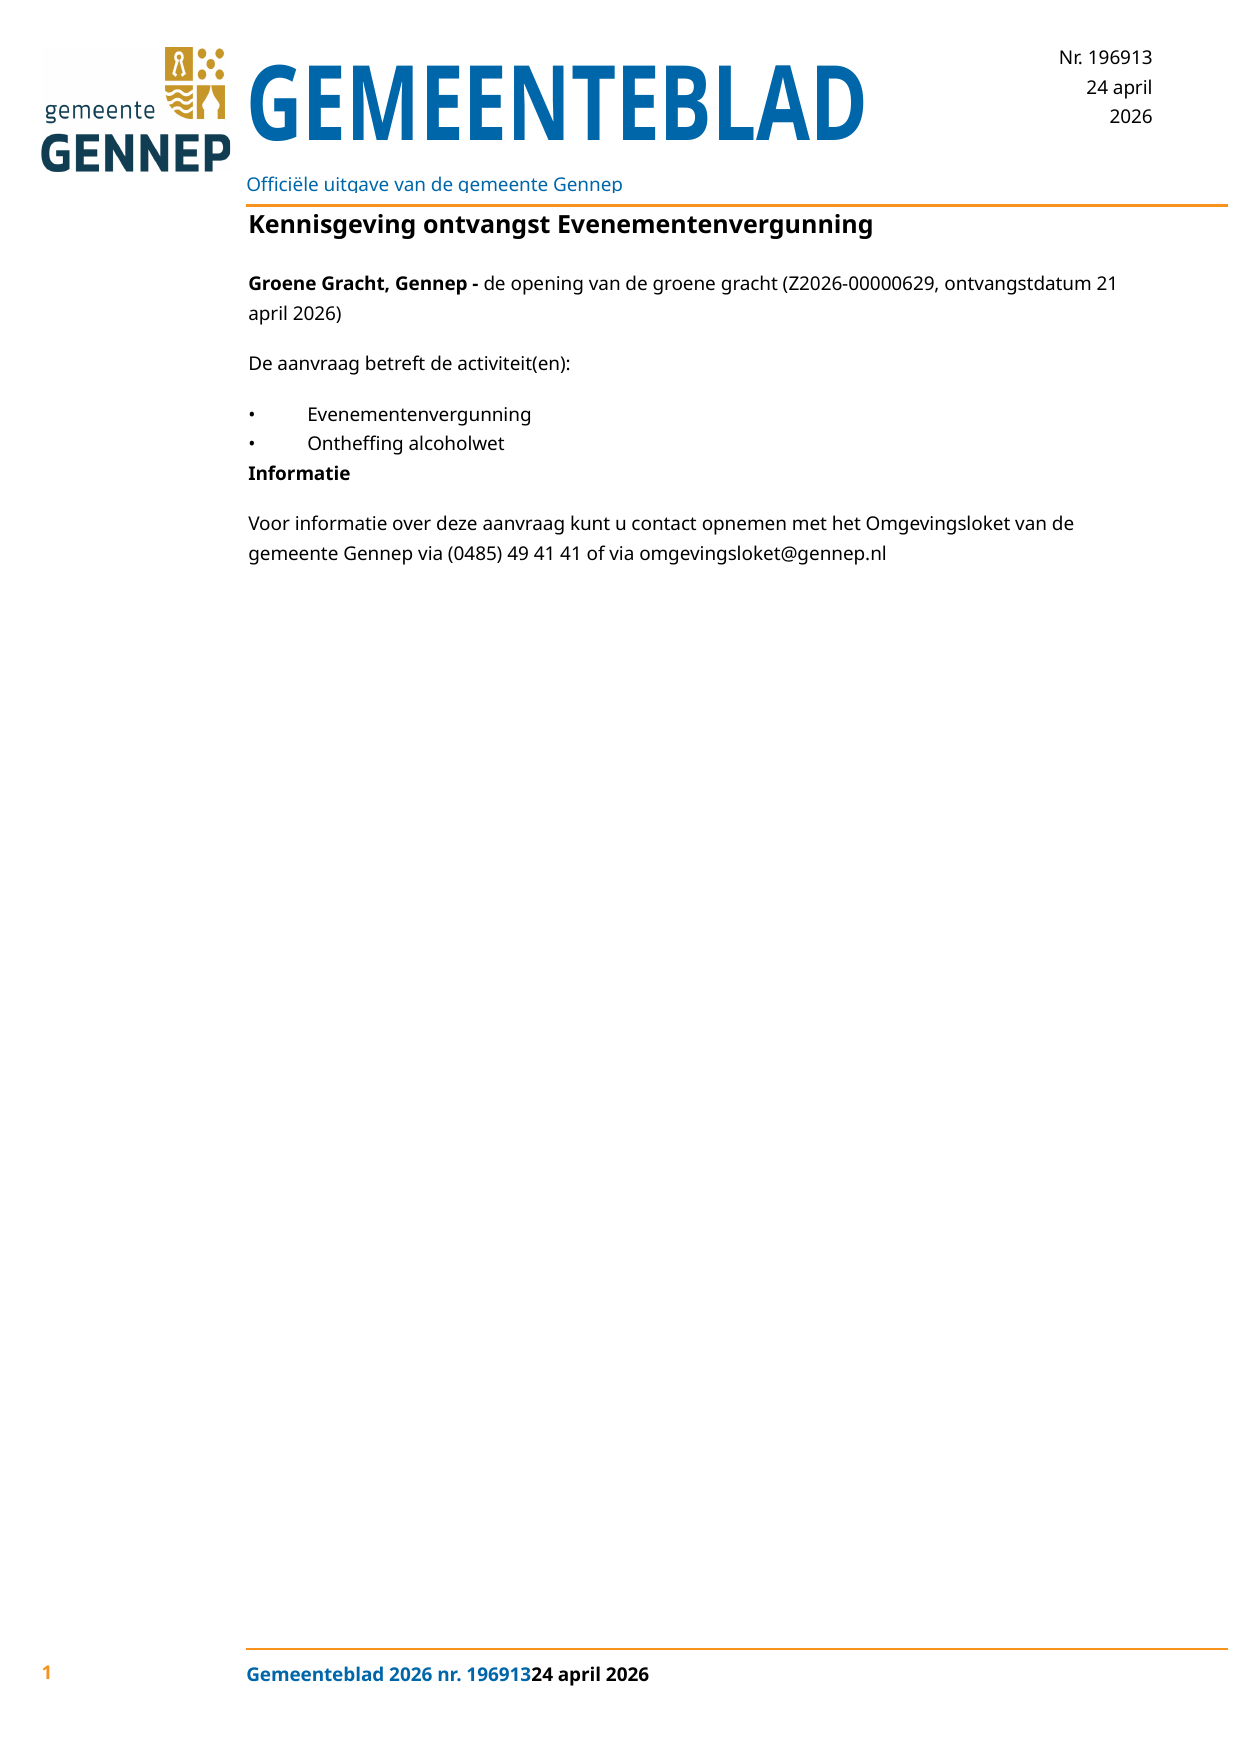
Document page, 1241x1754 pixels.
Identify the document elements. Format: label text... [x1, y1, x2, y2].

list Ontheffing alcoholwet [248, 430, 1152, 456]
text Groene Gracht, Gennep - de opening van de groene gracht (Z2026-00000629, ontvangstdatum 21 april 2026) [248, 270, 1152, 326]
picture [41, 47, 231, 172]
text Informatie [248, 460, 1152, 486]
text De aanvraag betreft de activiteit(en): [248, 350, 1152, 376]
list Evenementenvergunning [248, 401, 1152, 426]
text Voor informatie over deze aanvraag kunt u contact opnemen met het Omgevingsloket van de gemeente Gennep via (0485) 49 41 41 of via omgevingsloket@gennep.nl [248, 510, 1152, 566]
text Kennisgeving ontvangst Evenementenvergunning [248, 207, 1152, 241]
